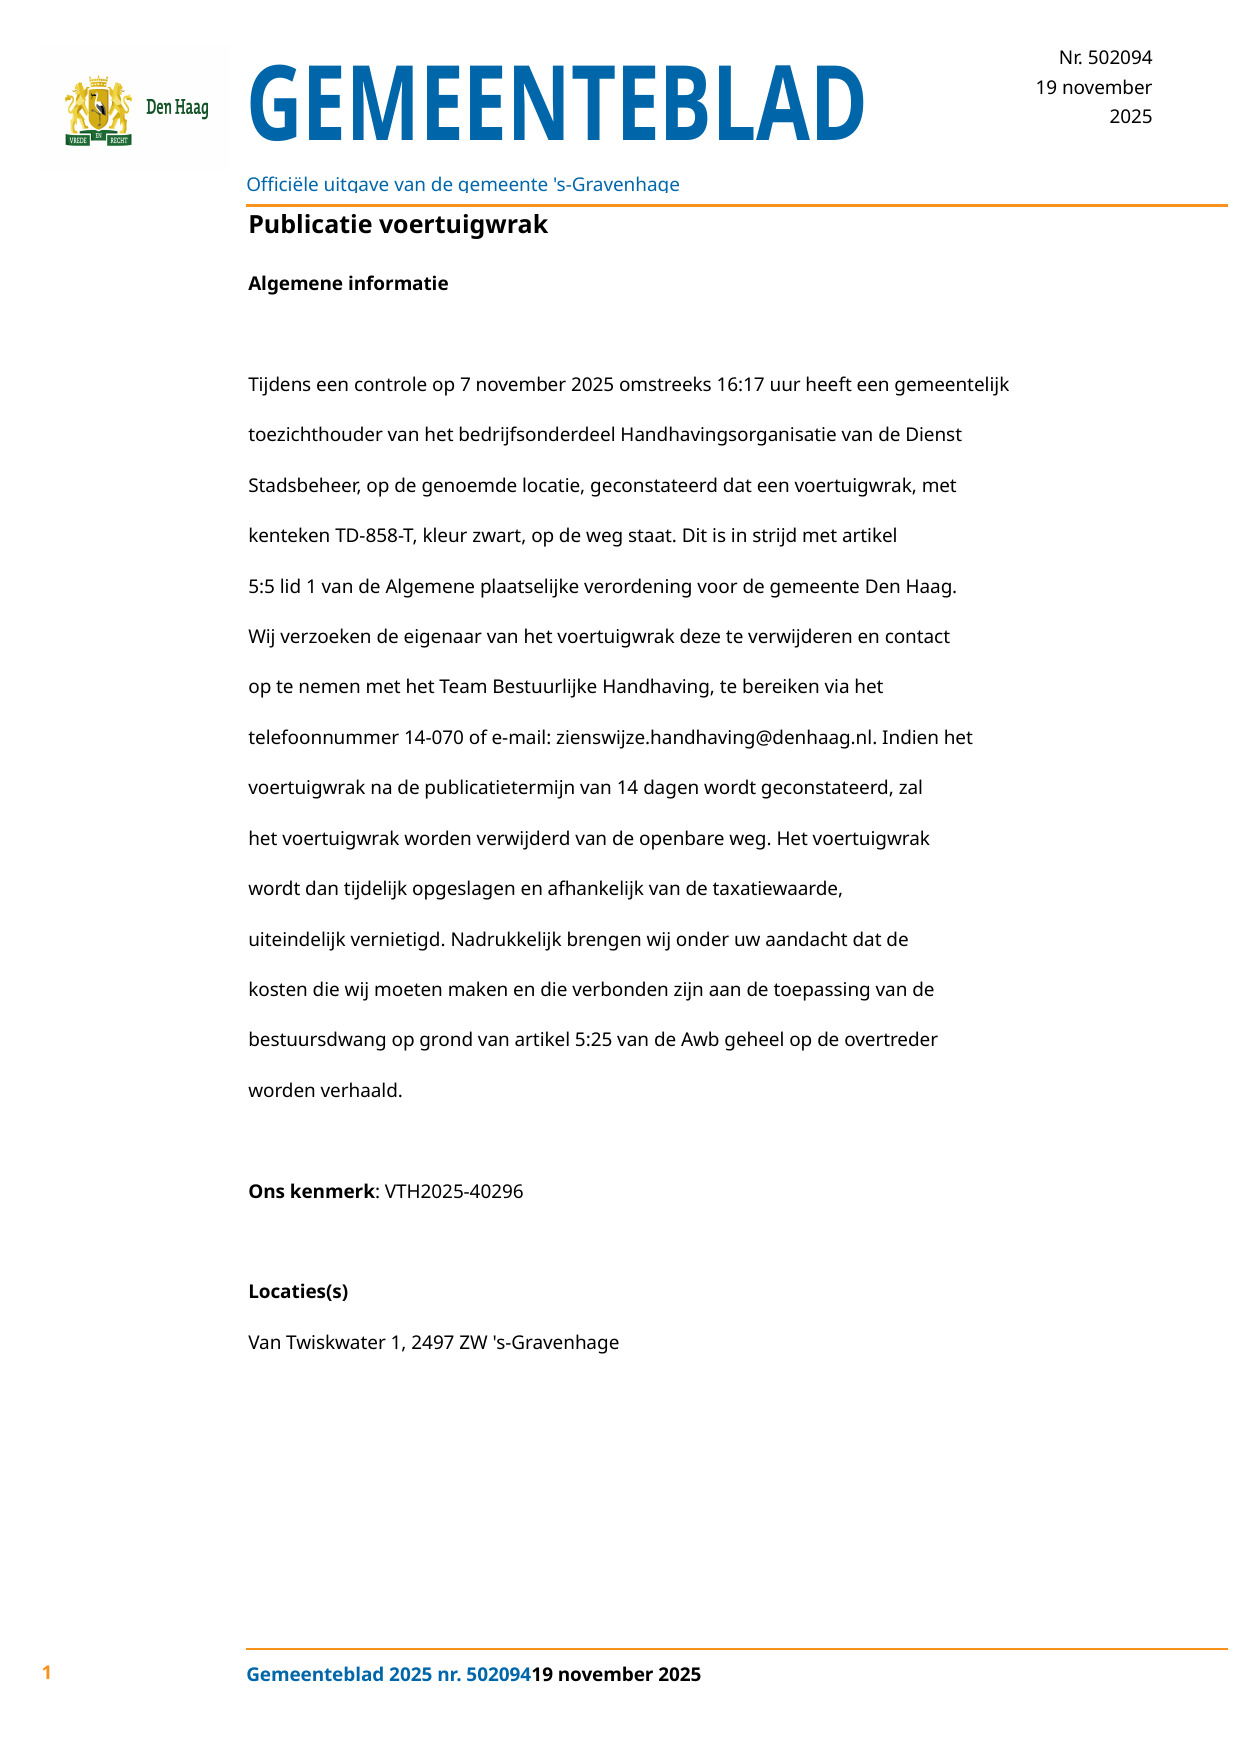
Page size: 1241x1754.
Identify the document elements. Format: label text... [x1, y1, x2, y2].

text wordt dan tijdelijk opgeslagen en afhankelijk van de taxatiewaarde, [248, 875, 1152, 901]
text telefoonnummer 14-070 of e-mail: zienswijze.handhaving@denhaag.nl. Indien het [248, 724, 1152, 750]
text op te nemen met het Team Bestuurlijke Handhaving, te bereiken via het [248, 674, 1152, 699]
text worden verhaald. [248, 1077, 1152, 1103]
text uiteindelijk vernietigd. Nadrukkelijk brengen wij onder uw aandacht dat de [248, 926, 1152, 951]
text bestuursdwang op grond van artikel 5:25 van de Awb geheel op de overtreder [248, 1027, 1152, 1052]
text Wij verzoeken de eigenaar van het voertuigwrak deze te verwijderen en contact [248, 623, 1152, 649]
text Tijdens een controle op 7 november 2025 omstreeks 16:17 uur heeft een gemeentelijk [248, 371, 1152, 397]
text toezichthouder van het bedrijfsonderdeel Handhavingsorganisatie van de Dienst [248, 422, 1152, 447]
text Van Twiskwater 1, 2497 ZW 's-Gravenhage [248, 1329, 1152, 1355]
text voertuigwrak na de publicatietermijn van 14 dagen wordt geconstateerd, zal [248, 774, 1152, 800]
text Locaties(s) [248, 1279, 1152, 1304]
text kosten die wij moeten maken en die verbonden zijn aan de toepassing van de [248, 976, 1152, 1002]
text Algemene informatie [248, 270, 1152, 296]
text Ons kenmerk: VTH2025-40296 [248, 1178, 1152, 1203]
picture [41, 47, 231, 172]
text kenteken TD-858-T, kleur zwart, op de weg staat. Dit is in strijd met artikel [248, 522, 1152, 548]
text 5:5 lid 1 van de Algemene plaatselijke verordening voor de gemeente Den Haag. [248, 573, 1152, 598]
text Publicatie voertuigwrak [248, 207, 1152, 241]
text het voertuigwrak worden verwijderd van de openbare weg. Het voertuigwrak [248, 825, 1152, 851]
text Stadsbeheer, op de genoemde locatie, geconstateerd dat een voertuigwrak, met [248, 472, 1152, 498]
